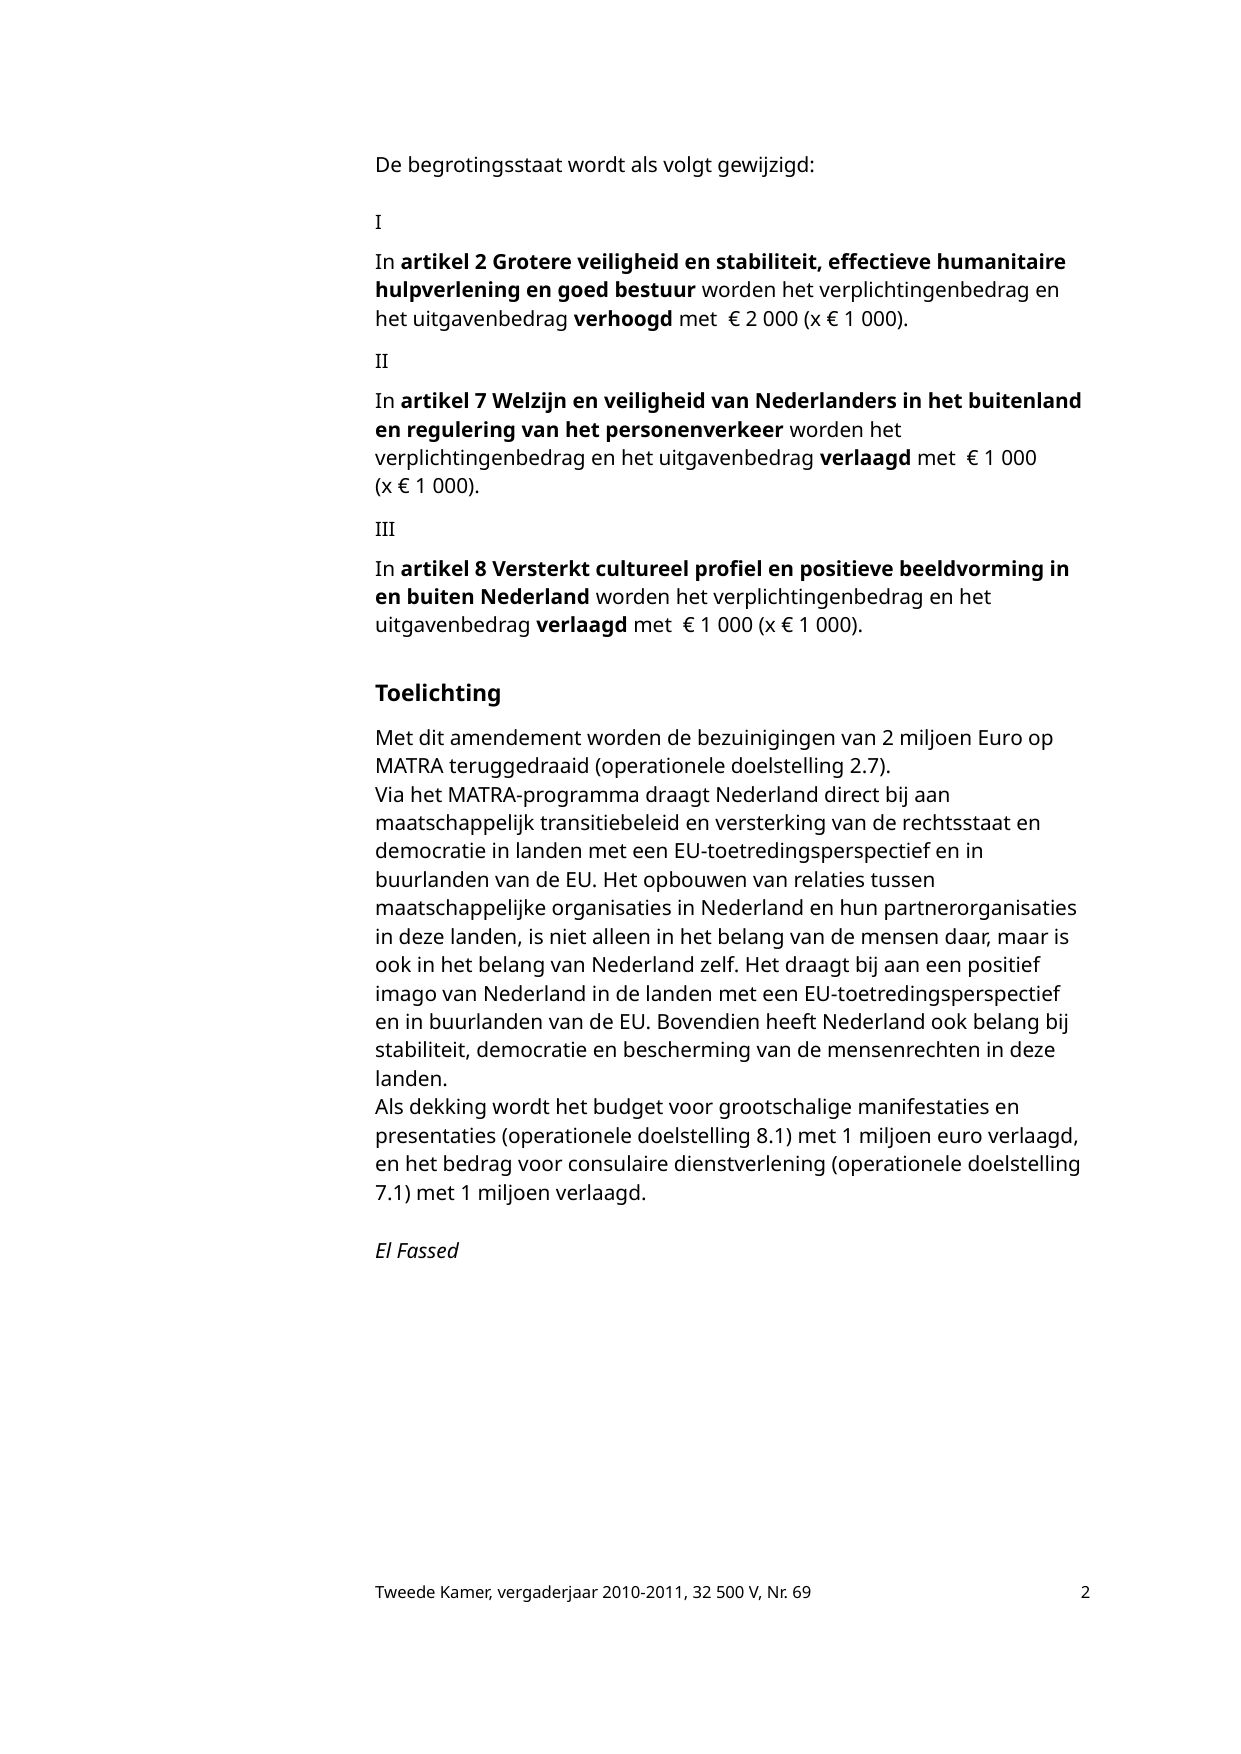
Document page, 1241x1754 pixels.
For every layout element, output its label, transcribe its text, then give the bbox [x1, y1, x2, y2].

text In artikel 7 Welzijn en veiligheid van Nederlanders in het buitenland en regulering van het personenverkeer worden het verplichtingenbedrag en het uitgavenbedrag verlaagd met € 1 000 (x € 1 000). [375, 386, 1090, 500]
text Via het MATRA-programma draagt Nederland direct bij aan maatschappelijk transitiebeleid en versterking van de rechtsstaat en democratie in landen met een EU-toetredingsperspectief en in buurlanden van de EU. Het opbouwen van relaties tussen maatschappelijke organisaties in Nederland en hun partnerorganisaties in deze landen, is niet alleen in het belang van de mensen daar, maar is ook in het belang van Nederland zelf. Het draagt bij aan een positief imago van Nederland in de landen met een EU-toetredingsperspectief en in buurlanden van de EU. Bovendien heeft Nederland ook belang bij stabiliteit, democratie en bescherming van de mensenrechten in deze landen. [375, 780, 1090, 1092]
text De begrotingsstaat wordt als volgt gewijzigd: [375, 150, 1090, 178]
text Met dit amendement worden de bezuinigingen van 2 miljoen Euro op MATRA teruggedraaid (operationele doelstelling 2.7). [375, 723, 1090, 780]
text II [375, 347, 1090, 374]
text El Fassed [375, 1236, 1090, 1265]
text Als dekking wordt het budget voor grootschalige manifestaties en presentaties (operationele doelstelling 8.1) met 1 miljoen euro verlaagd, en het bedrag voor consulaire dienstverlening (operationele doelstelling 7.1) met 1 miljoen verlaagd. [375, 1092, 1090, 1206]
text III [375, 515, 1090, 542]
text I [375, 208, 1090, 235]
text In artikel 8 Versterkt cultureel profiel en positieve beeldvorming in en buiten Nederland worden het verplichtingenbedrag en het uitgavenbedrag verlaagd met € 1 000 (x € 1 000). [375, 554, 1090, 639]
text In artikel 2 Grotere veiligheid en stabiliteit, effectieve humanitaire hulpverlening en goed bestuur worden het verplichtingenbedrag en het uitgavenbedrag verhoogd met € 2 000 (x € 1 000). [375, 247, 1090, 332]
subtitle Toelichting [375, 677, 1090, 708]
